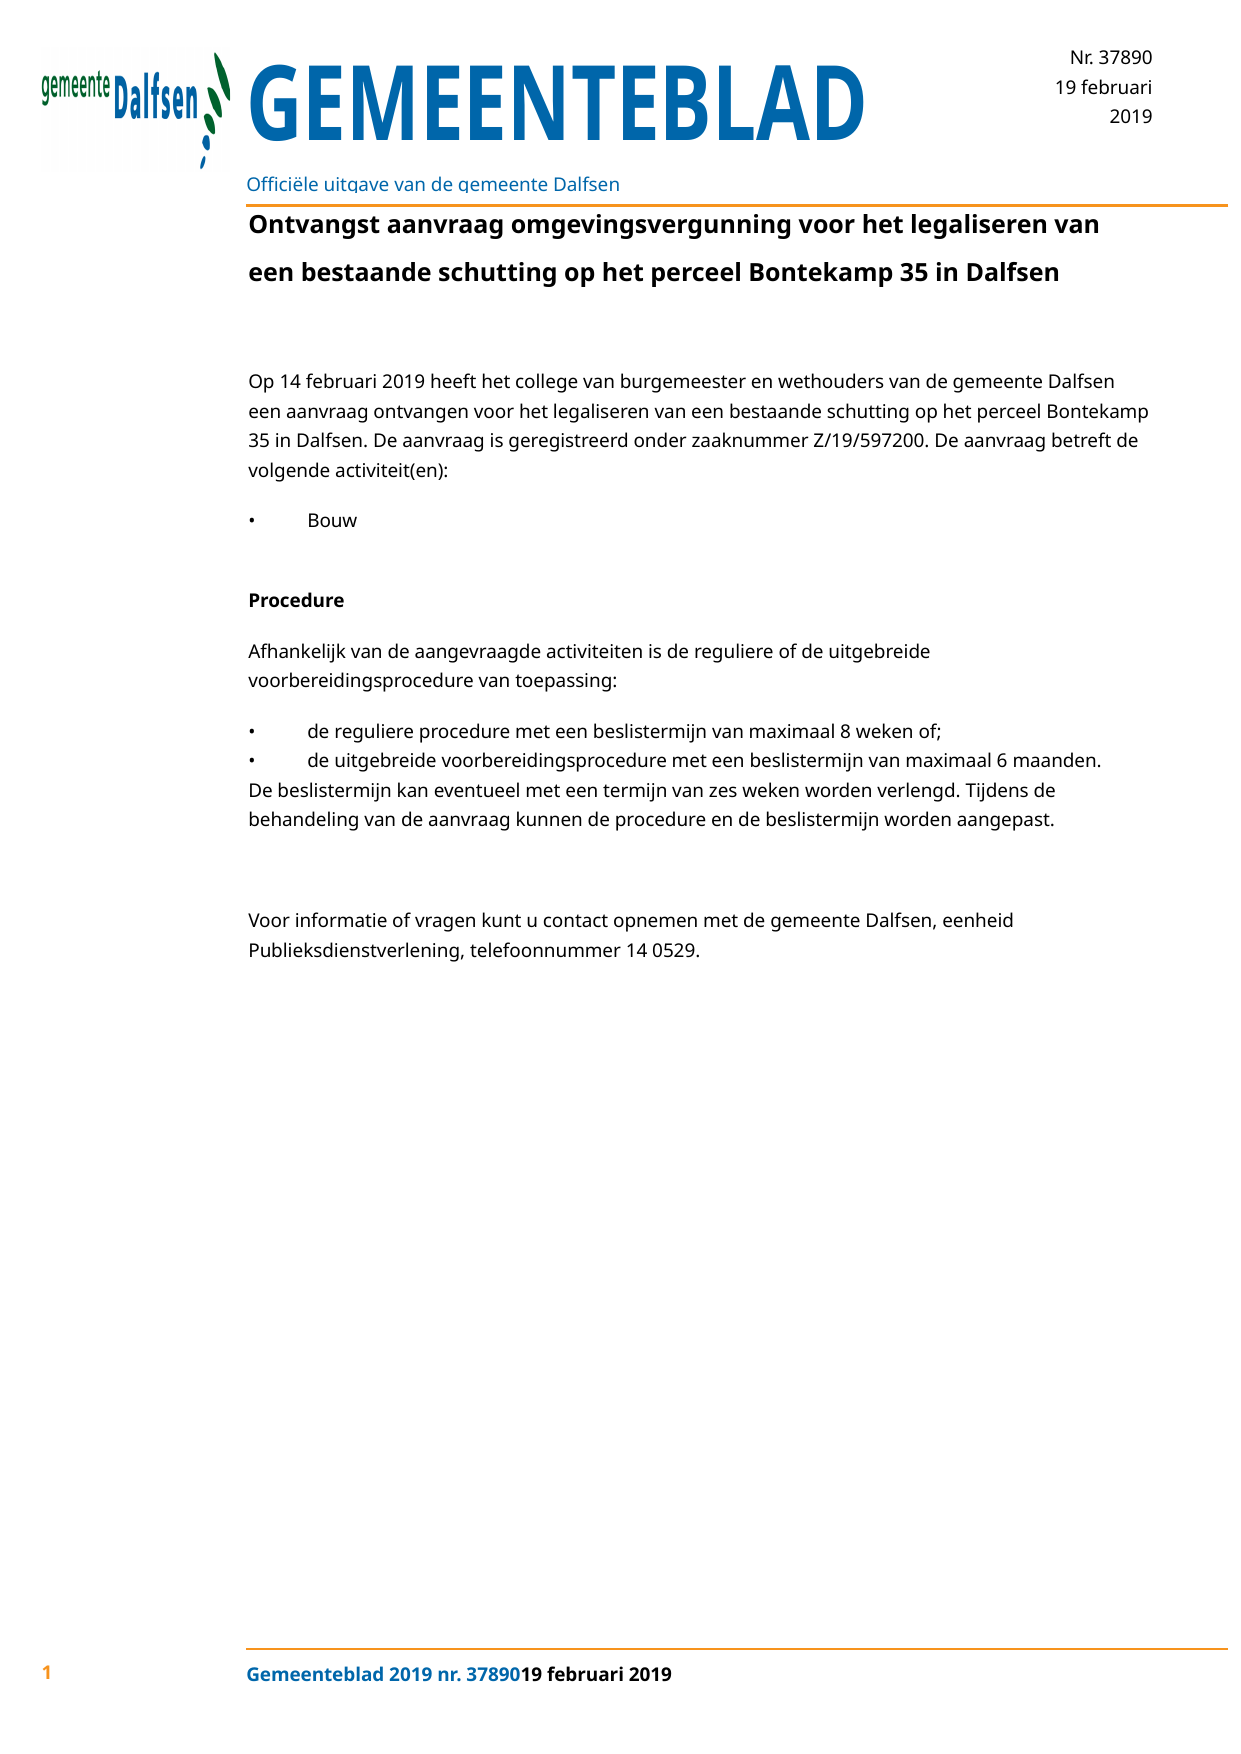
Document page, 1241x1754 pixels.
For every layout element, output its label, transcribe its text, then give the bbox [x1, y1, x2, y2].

text Ontvangst aanvraag omgevingsvergunning voor het legaliseren van een bestaande schutting op het perceel Bontekamp 35 in Dalfsen [248, 207, 1152, 288]
list de uitgebreide voorbereidingsprocedure met een beslistermijn van maximaal 6 maanden. [248, 747, 1152, 773]
list Bouw [248, 507, 1152, 533]
picture [41, 47, 231, 172]
list de reguliere procedure met een beslistermijn van maximaal 8 weken of; [248, 718, 1152, 744]
text Procedure [248, 587, 1152, 613]
text Op 14 februari 2019 heeft het college van burgemeester en wethouders van de gemeente Dalfsen een aanvraag ontvangen voor het legaliseren van een bestaande schutting op het perceel Bontekamp 35 in Dalfsen. De aanvraag is geregistreerd onder zaaknummer Z/19/597200. De aanvraag betreft de volgende activiteit(en): [248, 368, 1152, 483]
text De beslistermijn kan eventueel met een termijn van zes weken worden verlengd. Tijdens de behandeling van de aanvraag kunnen de procedure en de beslistermijn worden aangepast. [248, 777, 1152, 832]
text Voor informatie of vragen kunt u contact opnemen met de gemeente Dalfsen, eenheid Publieksdienstverlening, telefoonnummer 14 0529. [248, 907, 1152, 963]
text Afhankelijk van de aangevraagde activiteiten is de reguliere of de uitgebreide voorbereidingsprocedure van toepassing: [248, 638, 1152, 693]
